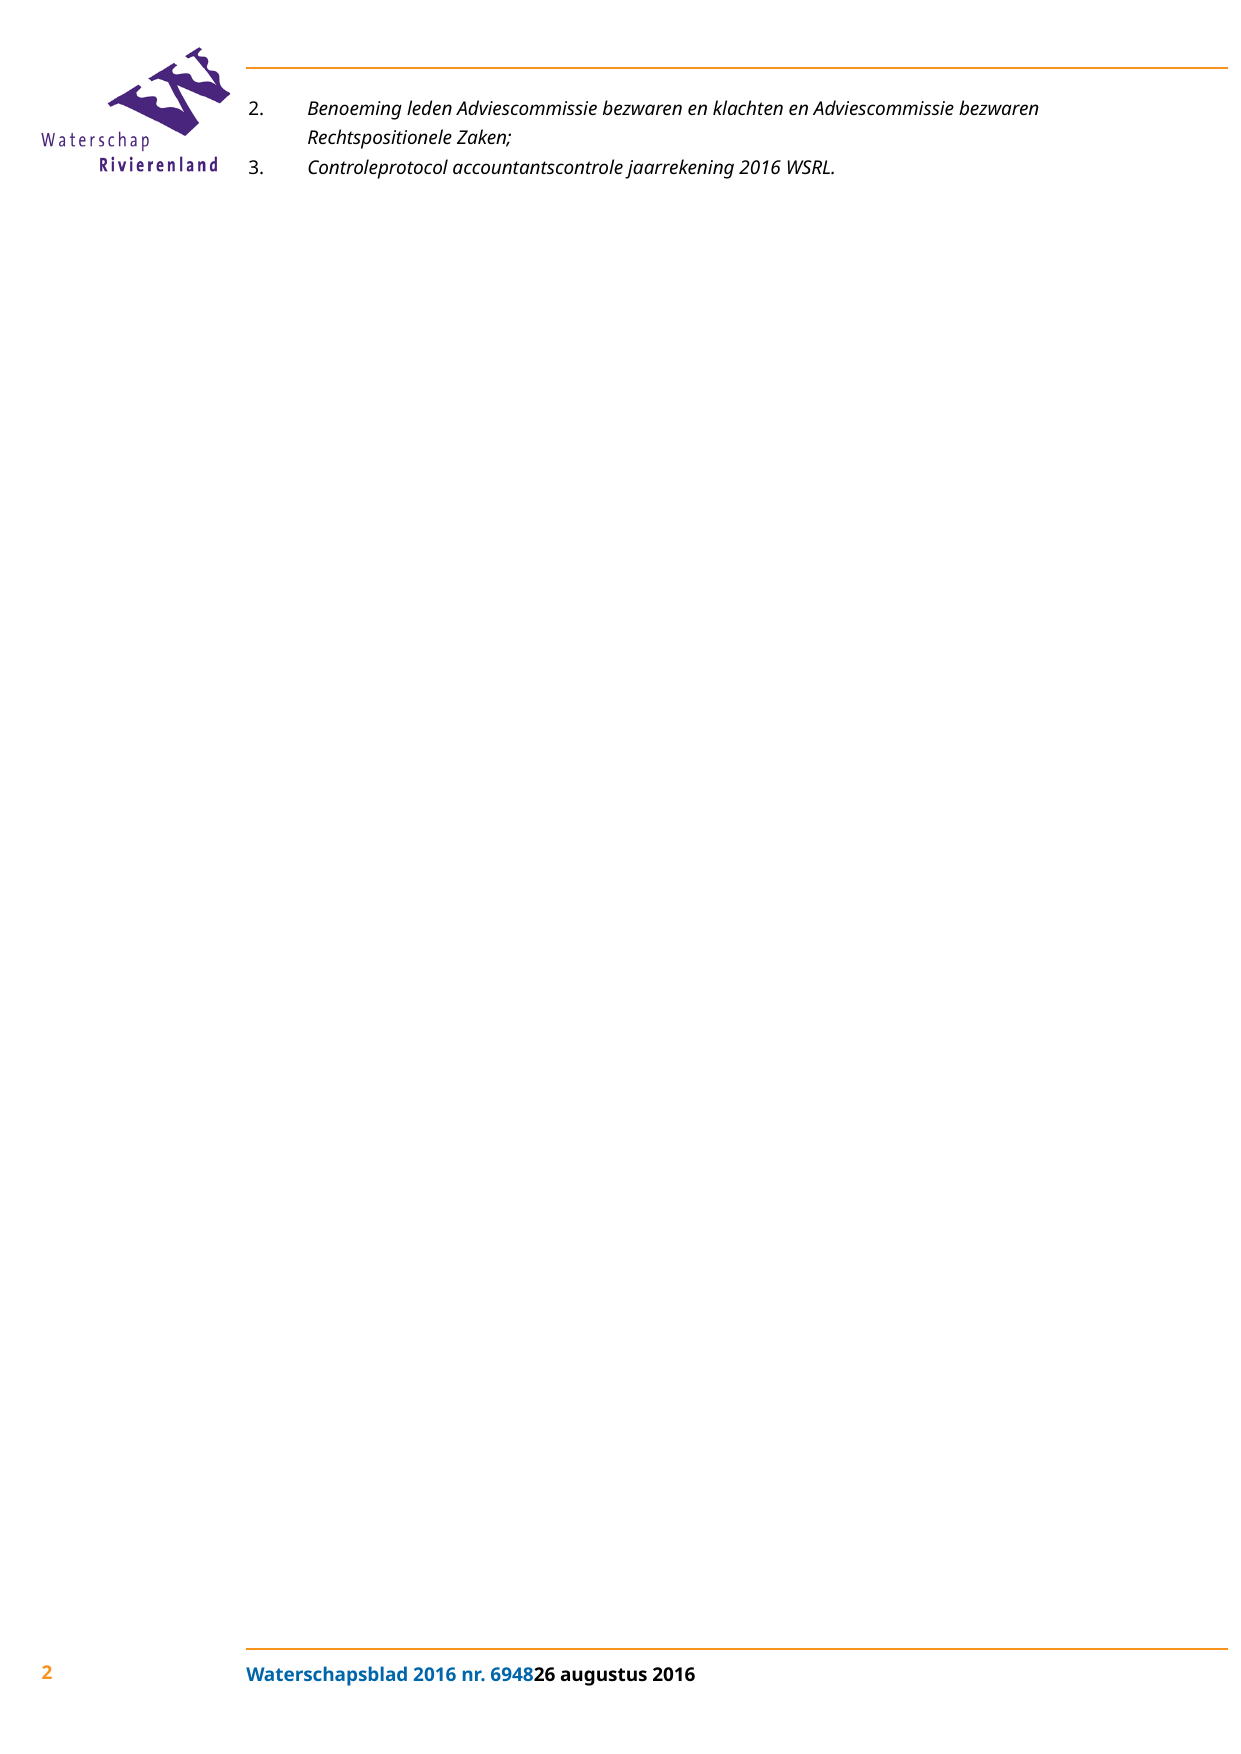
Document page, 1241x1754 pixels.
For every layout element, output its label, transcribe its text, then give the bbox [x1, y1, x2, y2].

list Controleprotocol accountantscontrole jaarrekening 2016 WSRL. [248, 154, 1152, 180]
list Benoeming leden Adviescommissie bezwaren en klachten en Adviescommissie bezwaren Rechtspositionele Zaken; [248, 95, 1152, 150]
picture [41, 47, 231, 172]
